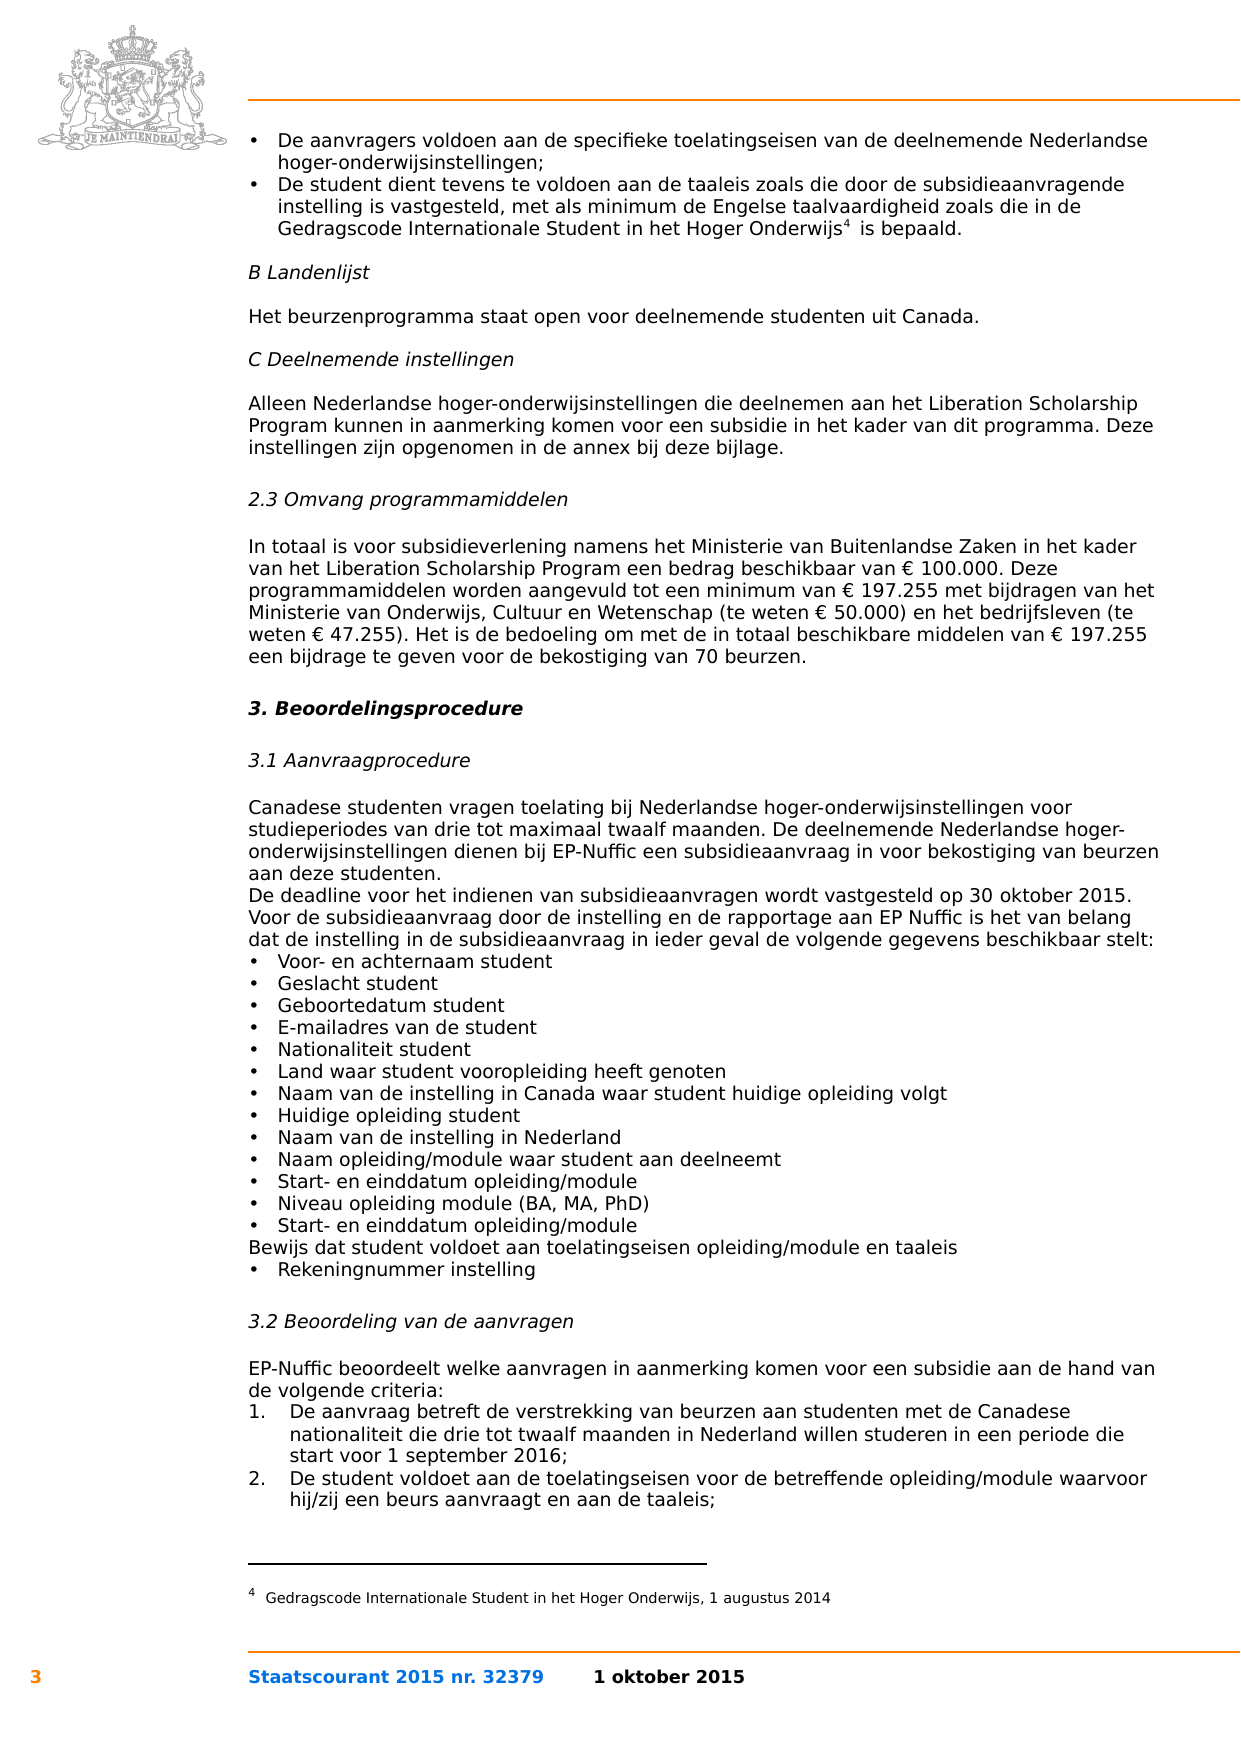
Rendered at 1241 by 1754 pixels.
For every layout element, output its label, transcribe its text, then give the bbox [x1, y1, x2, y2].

text • Naam opleiding/module waar student aan deelneemt [248, 1149, 1163, 1171]
text • Niveau opleiding module (BA, MA, PhD) [248, 1193, 1163, 1214]
text De deadline voor het indienen van subsidieaanvragen wordt vastgesteld op 30 oktober 2015. [248, 885, 1163, 907]
subtitle 3.1 Aanvraagprocedure [248, 750, 1163, 772]
subtitle B Landenlijst [248, 262, 1163, 284]
text EP-Nuffic beoordeelt welke aanvragen in aanmerking komen voor een subsidie aan de hand van de volgende criteria: [248, 1357, 1163, 1401]
text • Land waar student vooropleiding heeft genoten [248, 1061, 1163, 1083]
text Canadese studenten vragen toelating bij Nederlandse hoger-onderwijsinstellingen voor studieperiodes van drie tot maximaal twaalf maanden. De deelnemende Nederlandse hoger-onderwijsinstellingen dienen bij EP-Nuffic een subsidieaanvraag in voor bekostiging van beurzen aan deze studenten. [248, 797, 1163, 885]
text • Geboortedatum student [248, 995, 1163, 1017]
text 2. De student voldoet aan de toelatingseisen voor de betreffende opleiding/module waarvoor hij/zij een beurs aanvraagt en aan de taaleis; [248, 1467, 1163, 1511]
text • Naam van de instelling in Nederland [248, 1127, 1163, 1149]
text • Rekeningnummer instelling [248, 1258, 1163, 1281]
text Alleen Nederlandse hoger-onderwijsinstellingen die deelnemen aan het Liberation Scholarship Program kunnen in aanmerking komen voor een subsidie in het kader van dit programma. Deze instellingen zijn opgenomen in de annex bij deze bijlage. [248, 393, 1163, 459]
text 1. De aanvraag betreft de verstrekking van beurzen aan studenten met de Canadese nationaliteit die drie tot twaalf maanden in Nederland willen studeren in een periode die start voor 1 september 2016; [248, 1401, 1163, 1467]
text • Start- en einddatum opleiding/module [248, 1171, 1163, 1193]
subtitle 2.3 Omvang programmamiddelen [248, 489, 1163, 511]
text • E-mailadres van de student [248, 1017, 1163, 1039]
text • Voor- en achternaam student [248, 951, 1163, 973]
text • Start- en einddatum opleiding/module [248, 1214, 1163, 1237]
subtitle 3.2 Beoordeling van de aanvragen [248, 1311, 1163, 1332]
text • De student dient tevens te voldoen aan de taaleis zoals die door de subsidieaanvragende instelling is vastgesteld, met als minimum de Engelse taalvaardigheid zoals die in de Gedragscode Internationale Student in het Hoger Onderwijs is bepaald. [248, 174, 1163, 240]
picture [38, 25, 227, 150]
text Het beurzenprogramma staat open voor deelnemende studenten uit Canada. [248, 306, 1163, 327]
text Bewijs dat student voldoet aan toelatingseisen opleiding/module en taaleis [248, 1237, 1163, 1258]
subtitle C Deelnemende instellingen [248, 349, 1163, 371]
text • Huidige opleiding student [248, 1105, 1163, 1127]
text • De aanvragers voldoen aan de specifieke toelatingseisen van de deelnemende Nederlandse hoger-onderwijsinstellingen; [248, 130, 1163, 174]
text In totaal is voor subsidieverlening namens het Ministerie van Buitenlandse Zaken in het kader van het Liberation Scholarship Program een bedrag beschikbaar van € 100.000. Deze programmamiddelen worden aangevuld tot een minimum van € 197.255 met bijdragen van het Ministerie van Onderwijs, Cultuur en Wetenschap (te weten € 50.000) en het bedrijfsleven (te weten € 47.255). Het is de bedoeling om met de in totaal beschikbare middelen van € 197.255 een bijdrage te geven voor de bekostiging van 70 beurzen. [248, 536, 1163, 668]
text • Nationaliteit student [248, 1039, 1163, 1061]
text Gedragscode Internationale Student in het Hoger Onderwijs, 1 augustus 2014 [248, 1586, 1163, 1608]
text • Geslacht student [248, 973, 1163, 995]
subtitle 3. Beoordelingsprocedure [248, 698, 1163, 720]
text Voor de subsidieaanvraag door de instelling en de rapportage aan EP Nuffic is het van belang dat de instelling in de subsidieaanvraag in ieder geval de volgende gegevens beschikbaar stelt: [248, 907, 1163, 951]
text • Naam van de instelling in Canada waar student huidige opleiding volgt [248, 1083, 1163, 1105]
